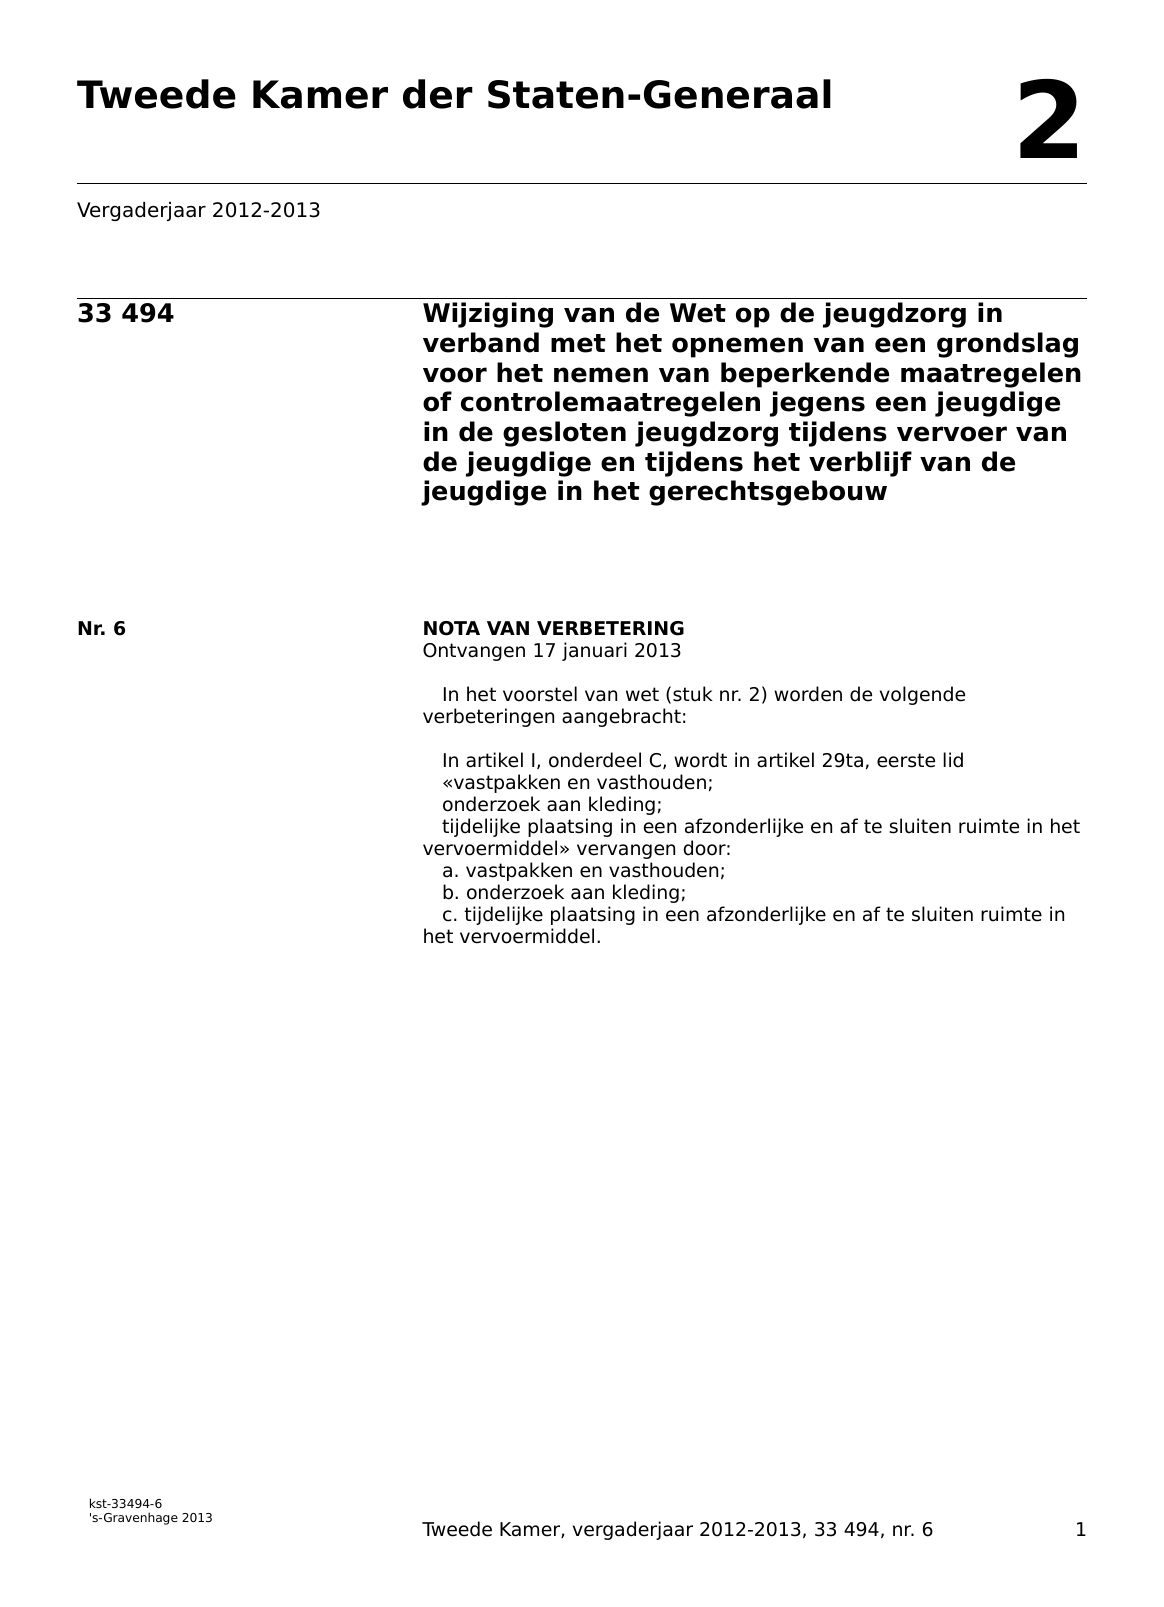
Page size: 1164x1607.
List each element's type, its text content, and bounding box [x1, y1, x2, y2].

text tijdelijke plaatsing in een afzonderlijke en af te sluiten ruimte in het vervoermiddel» vervangen door: [422, 816, 1087, 860]
text Ontvangen 17 januari 2013 [422, 640, 1087, 662]
text kst-33494-6 [88, 1497, 323, 1511]
table_cell Vergaderjaar 2012-2013 [77, 184, 1087, 298]
text onderzoek aan kleding; [422, 794, 1087, 816]
text b. onderzoek aan kleding; [422, 882, 1087, 904]
text c. tijdelijke plaatsing in een afzonderlijke en af te sluiten ruimte in het vervoermiddel. [422, 904, 1087, 948]
text In artikel I, onderdeel C, wordt in artikel 29ta, eerste lid [422, 750, 1087, 772]
text 's-Gravenhage 2013 [88, 1511, 323, 1525]
subtitle Nr. 6 NOTA VAN VERBETERING [77, 618, 1087, 640]
text a. vastpakken en vasthouden; [422, 860, 1087, 882]
table_header 2 [886, 59, 1087, 183]
subtitle 33 494 Wijziging van de Wet op de jeugdzorg in verband met het opnemen van een grondslag voor het nemen van beperkende maatregelen of controlemaatregelen jegens een jeugdige in de gesloten jeugdzorg tijdens vervoer van de jeugdige en tijdens het verblijf van de jeugdige in het gerechtsgebouw [77, 299, 1087, 507]
table_header Tweede Kamer der Staten-Generaal [77, 59, 886, 183]
text «vastpakken en vasthouden; [422, 772, 1087, 794]
text In het voorstel van wet (stuk nr. 2) worden de volgende verbeteringen aangebracht: [422, 684, 1087, 728]
